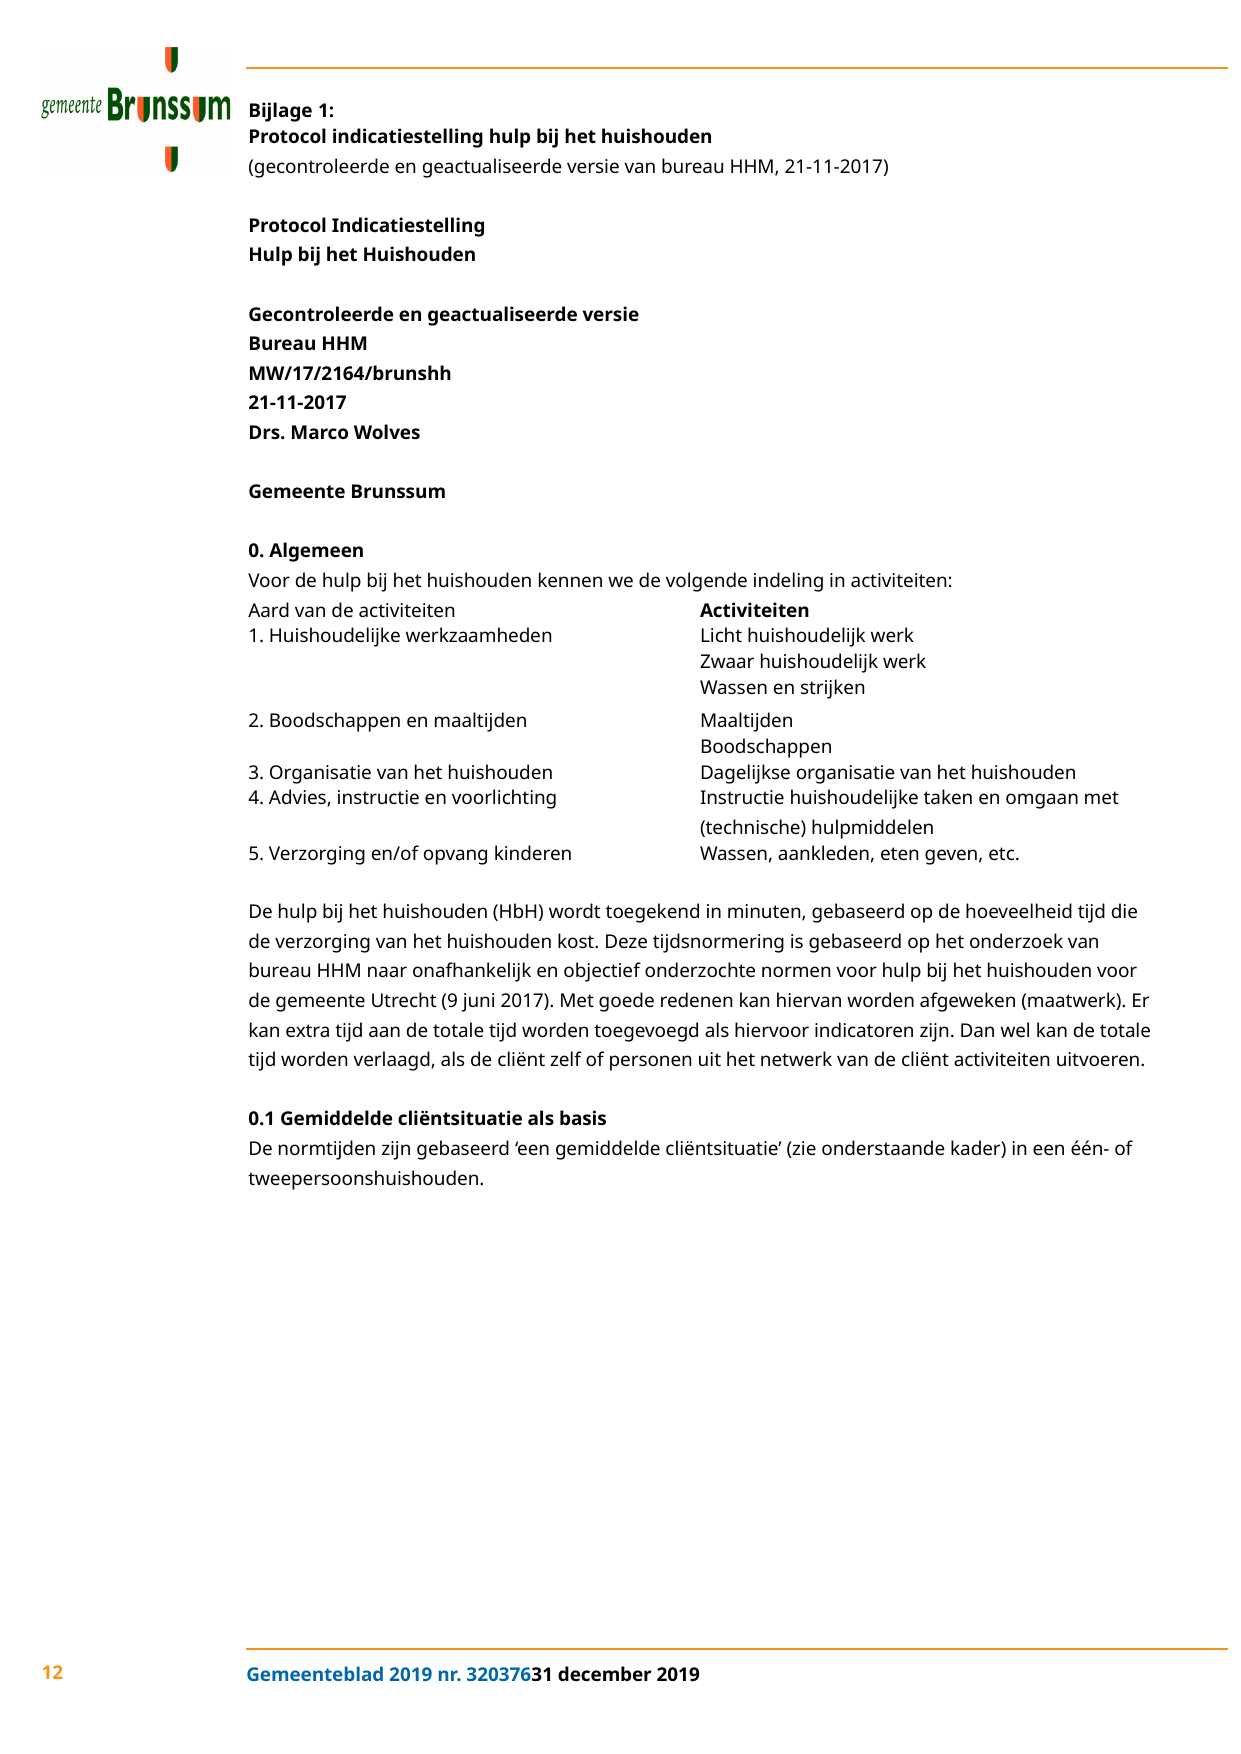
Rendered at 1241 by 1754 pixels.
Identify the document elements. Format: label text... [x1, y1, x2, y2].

table_cell 4. Advies, instructie en voorlichting [248, 785, 700, 840]
table_cell Boodschappen [700, 733, 1152, 759]
text Protocol indicatiestelling hulp bij het huishouden [248, 123, 1152, 149]
table_cell [248, 733, 700, 759]
text Bureau HHM [248, 330, 1152, 356]
text 0.1 Gemiddelde cliëntsituatie als basis [248, 1106, 1152, 1131]
table_header Activiteiten [700, 597, 1152, 622]
text Bijlage 1: [248, 95, 1152, 123]
text MW/17/2164/brunshh [248, 360, 1152, 386]
table_cell Instructie huishoudelijke taken en omgaan met (technische) hulpmiddelen [700, 785, 1152, 840]
table_cell Maaltijden [700, 708, 1152, 733]
text 21-11-2017 [248, 389, 1152, 415]
table_cell 5. Verzorging en/of opvang kinderen [248, 840, 700, 866]
table_cell 2. Boodschappen en maaltijden [248, 708, 700, 733]
table_cell 1. Huishoudelijke werkzaamheden [248, 623, 700, 707]
table_cell Dagelijkse organisatie van het huishouden [700, 759, 1152, 784]
table_cell Wassen en strijken [700, 674, 1152, 707]
table_cell Zwaar huishoudelijk werk [700, 648, 1152, 674]
text De normtijden zijn gebaseerd ‘een gemiddelde cliëntsituatie’ (zie onderstaande kader) in een één- of tweepersoonshuishouden. [248, 1135, 1152, 1190]
text Drs. Marco Wolves [248, 419, 1152, 445]
text 0. Algemeen [248, 537, 1152, 563]
text Protocol Indicatiestelling [248, 212, 1152, 238]
table_cell Licht huishoudelijk werk [700, 623, 1152, 648]
table_cell 3. Organisatie van het huishouden [248, 759, 700, 784]
text Gemeente Brunssum [248, 478, 1152, 504]
text Gecontroleerde en geactualiseerde versie [248, 301, 1152, 327]
picture [41, 47, 231, 172]
text Voor de hulp bij het huishouden kennen we de volgende indeling in activiteiten: [248, 567, 1152, 593]
table_header Aard van de activiteiten [248, 597, 700, 622]
table_cell Wassen, aankleden, eten geven, etc. [700, 840, 1152, 866]
text Hulp bij het Huishouden [248, 242, 1152, 267]
text De hulp bij het huishouden (HbH) wordt toegekend in minuten, gebaseerd op de hoeveelheid tijd die de verzorging van het huishouden kost. Deze tijdsnormering is gebaseerd op het onderzoek van bureau HHM naar onafhankelijk en objectief onderzochte normen voor hulp bij het huishouden voor de gemeente Utrecht (9 juni 2017). Met goede redenen kan hiervan worden afgeweken (maatwerk). Er kan extra tijd aan de totale tijd worden toegevoegd als hiervoor indicatoren zijn. Dan wel kan de totale tijd worden verlaagd, als de cliënt zelf of personen uit het netwerk van de cliënt activiteiten uitvoeren. [248, 898, 1152, 1072]
text (gecontroleerde en geactualiseerde versie van bureau HHM, 21-11-2017) [248, 153, 1152, 179]
